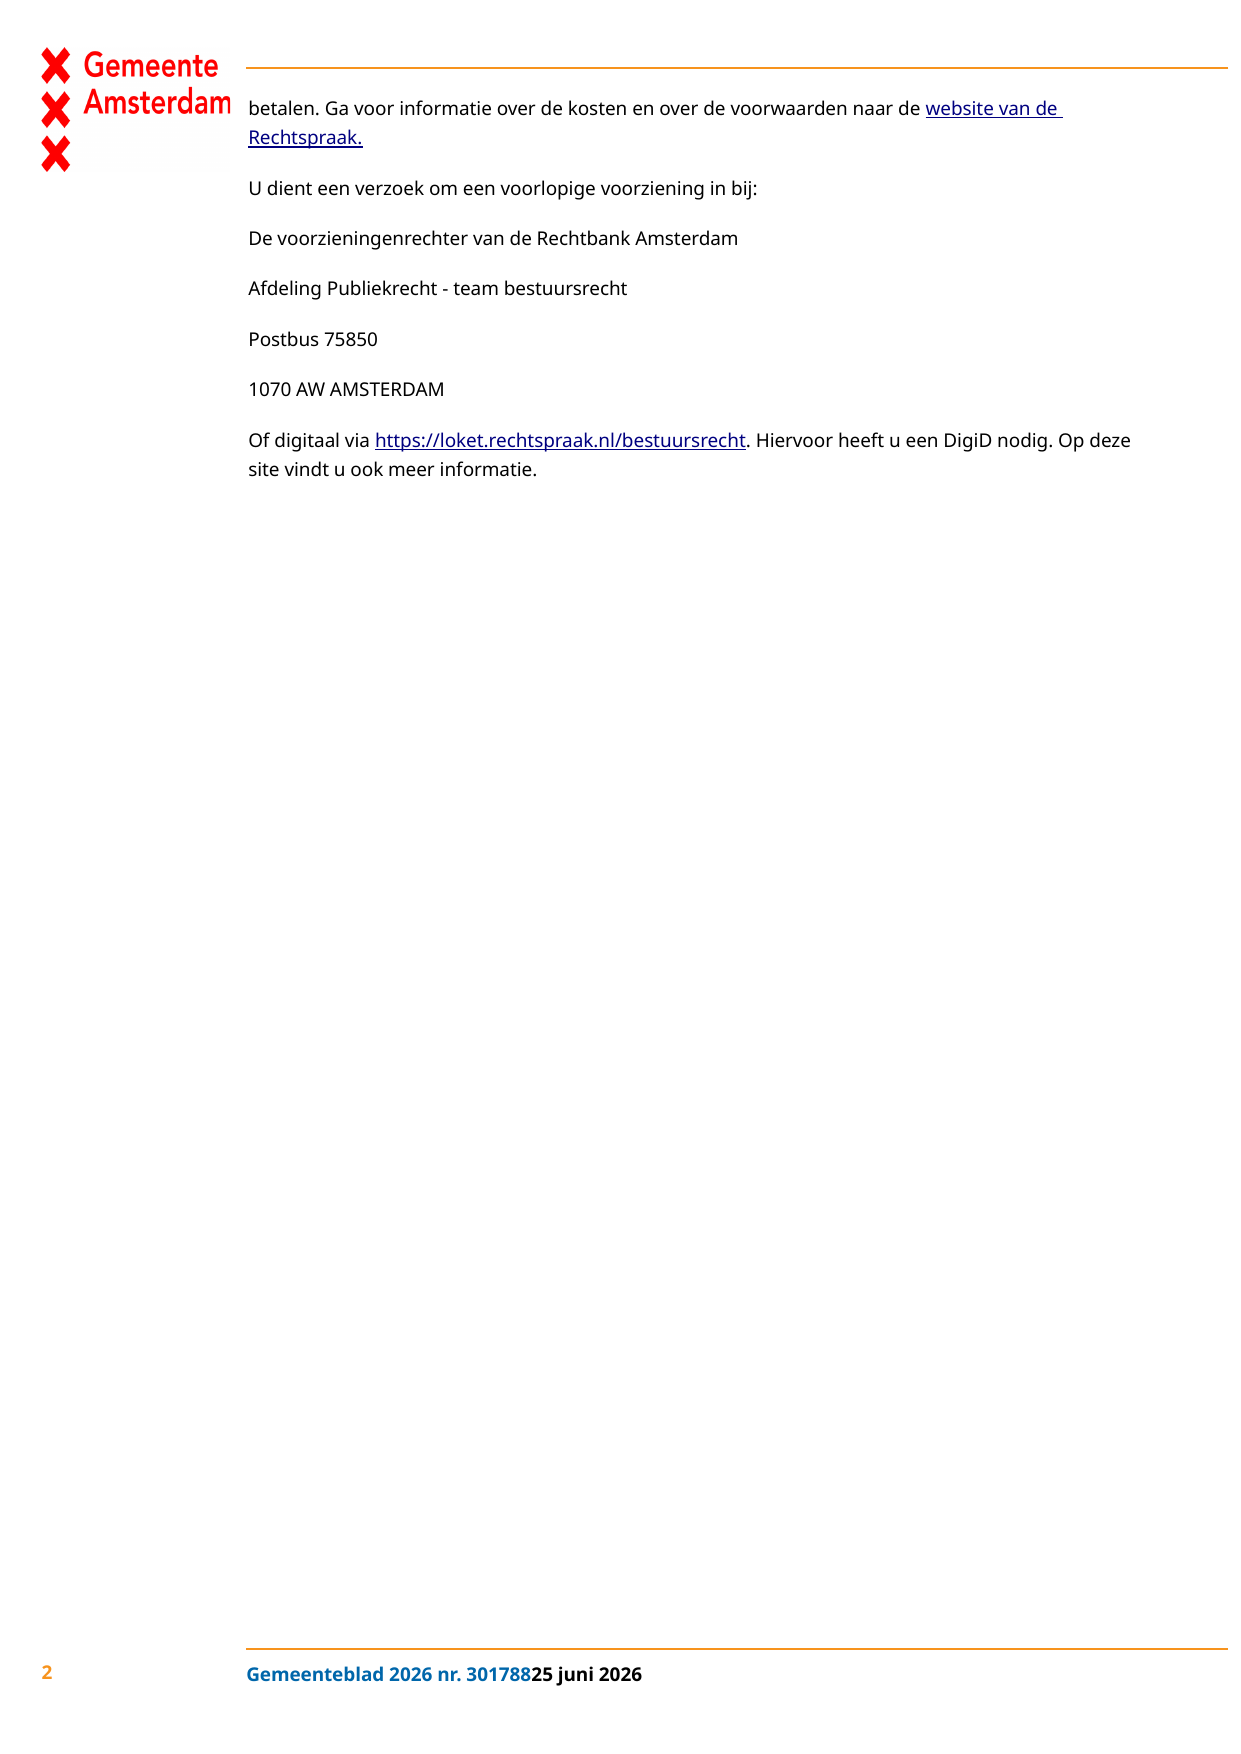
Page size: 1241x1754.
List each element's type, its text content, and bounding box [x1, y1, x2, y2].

text Afdeling Publiekrecht - team bestuursrecht [248, 276, 1152, 301]
text Postbus 75850 [248, 326, 1152, 352]
text betalen. Ga voor informatie over de kosten en over de voorwaarden naar de website van de Rechtspraak. [248, 95, 1152, 150]
text Of digitaal via https://loket.rechtspraak.nl/bestuursrecht. Hiervoor heeft u een DigiD nodig. Op deze site vindt u ook meer informatie. [248, 427, 1152, 482]
text U dient een verzoek om een voorlopige voorziening in bij: [248, 175, 1152, 201]
text De voorzieningenrechter van de Rechtbank Amsterdam [248, 225, 1152, 251]
text 1070 AW AMSTERDAM [248, 376, 1152, 402]
picture [41, 47, 231, 172]
